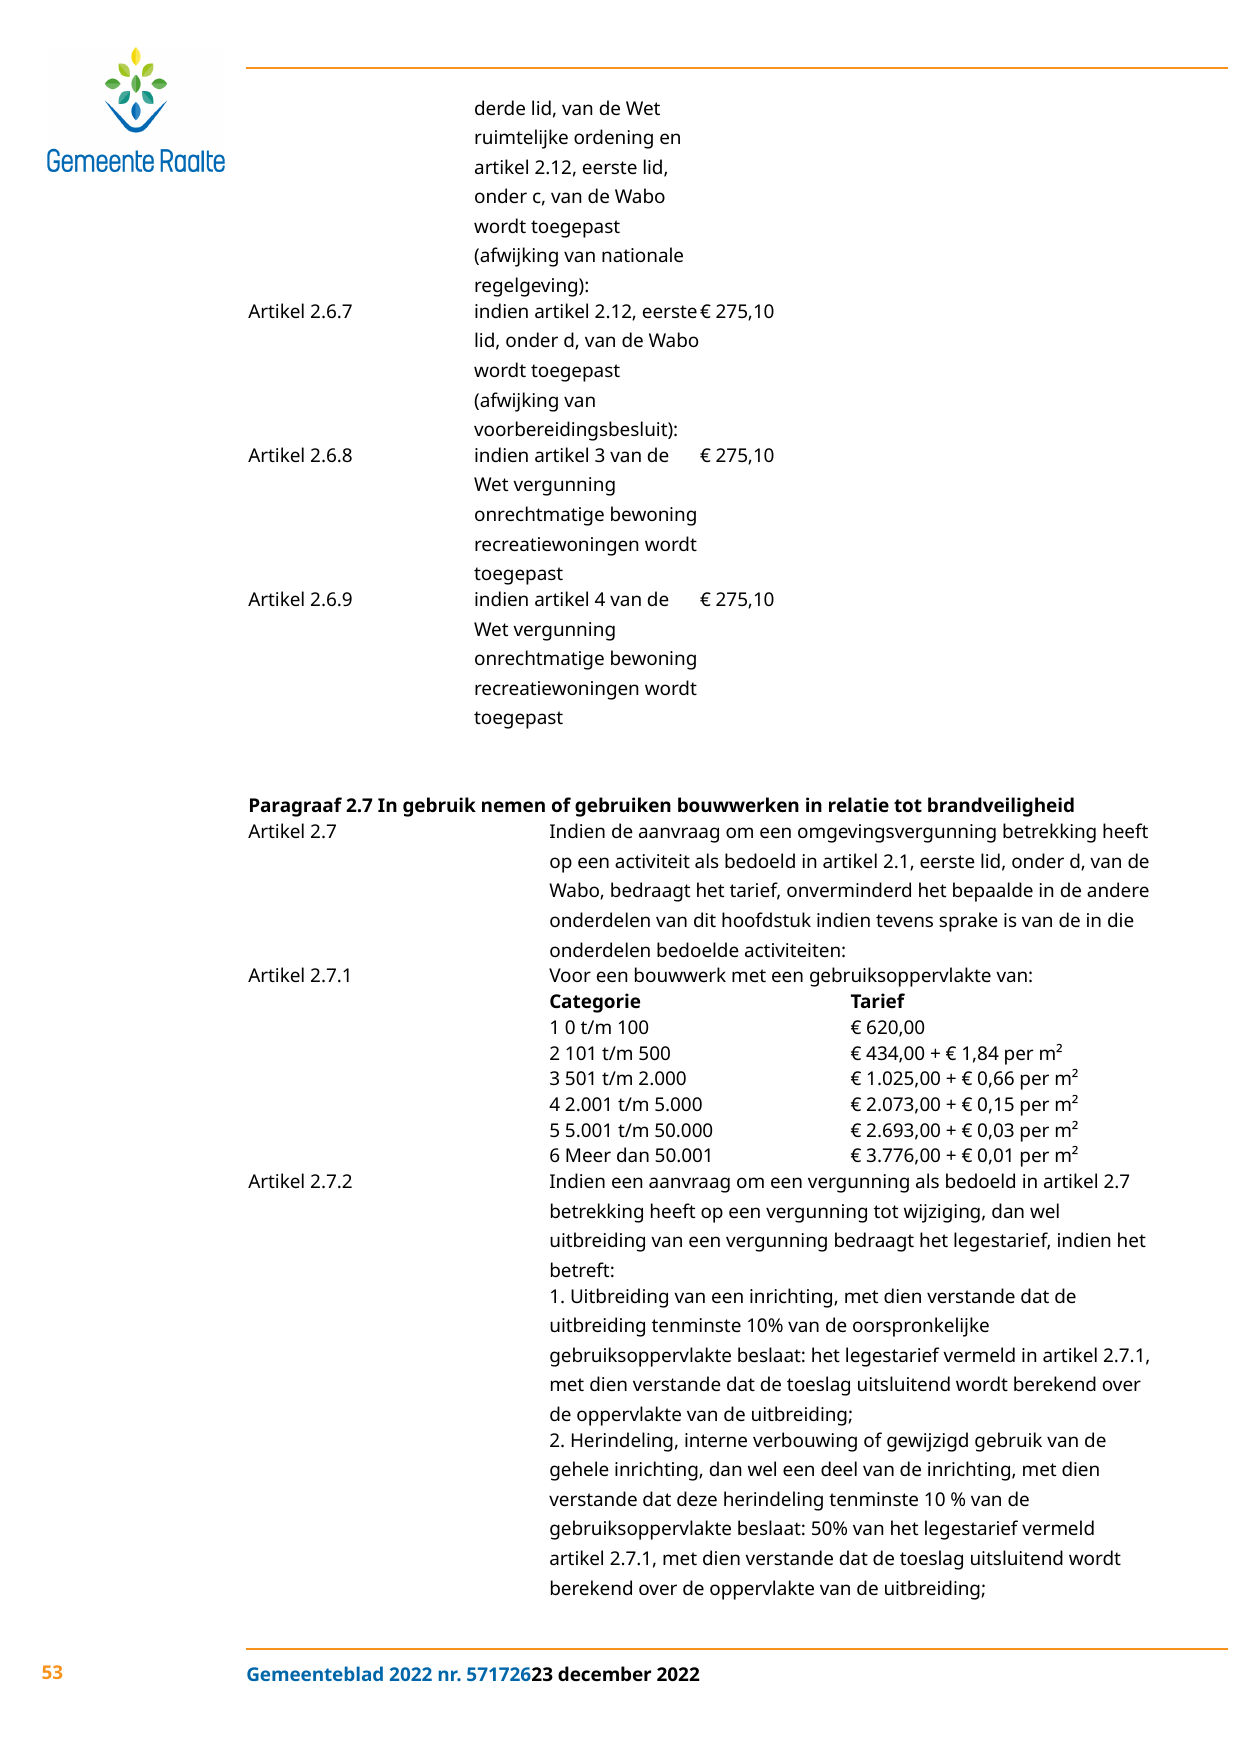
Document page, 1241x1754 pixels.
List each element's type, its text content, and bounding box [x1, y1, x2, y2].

table_cell 5 5.001 t/m 50.000 [549, 1117, 850, 1143]
table_cell [248, 1014, 549, 1040]
table_cell indien artikel 3 van de Wet vergunning onrechtmatige bewoning recreatiewoningen wordt toegepast [474, 442, 700, 586]
table_cell Artikel 2.7.1 [248, 963, 549, 988]
table_cell 4 2.001 t/m 5.000 [549, 1091, 850, 1117]
table_cell [248, 1427, 549, 1601]
table_cell indien artikel 4 van de Wet vergunning onrechtmatige bewoning recreatiewoningen wordt toegepast [474, 586, 700, 730]
table_cell [248, 1091, 549, 1117]
table_cell Voor een bouwwerk met een gebruiksoppervlakte van: [549, 963, 1152, 988]
table_cell [248, 1117, 549, 1143]
table_cell [248, 95, 474, 298]
table_cell [248, 1040, 549, 1065]
table_cell € 3.776,00 + € 0,01 per m² [850, 1143, 1152, 1168]
table_cell € 2.693,00 + € 0,03 per m² [850, 1117, 1152, 1143]
table_cell [248, 1065, 549, 1091]
table_cell € 275,10 [700, 586, 926, 730]
table_cell 2. Herindeling, interne verbouwing of gewijzigd gebruik van de gehele inrichting, dan wel een deel van de inrichting, met dien verstande dat deze herindeling tenminste 10 % van de gebruiksoppervlakte beslaat: 50% van het legestarief vermeld artikel 2.7.1, met dien verstande dat de toeslag uitsluitend wordt berekend over de oppervlakte van de uitbreiding; [549, 1427, 1152, 1601]
table_cell 3 501 t/m 2.000 [549, 1065, 850, 1091]
table_cell Artikel 2.6.9 [248, 586, 474, 730]
table_header Paragraaf 2.7 In gebruik nemen of gebruiken bouwwerken in relatie tot brandveiligheid [248, 793, 1152, 818]
table_cell € 275,10 [700, 298, 926, 442]
table_cell Artikel 2.7 [248, 819, 549, 962]
table_cell € 1.025,00 + € 0,66 per m² [850, 1065, 1152, 1091]
table_cell Indien een aanvraag om een vergunning als bedoeld in artikel 2.7 betrekking heeft op een vergunning tot wijziging, dan wel uitbreiding van een vergunning bedraagt het legestarief, indien het betreft: [549, 1168, 1152, 1283]
table_cell Categorie [549, 988, 850, 1014]
table_cell € 434,00 + € 1,84 per m² [850, 1040, 1152, 1065]
table_cell [248, 988, 549, 1014]
table_cell 2 101 t/m 500 [549, 1040, 850, 1065]
table_cell [700, 95, 926, 298]
table_cell Artikel 2.6.7 [248, 298, 474, 442]
table_cell € 275,10 [700, 442, 926, 586]
table_cell Tarief [850, 988, 1152, 1014]
picture [41, 47, 231, 172]
table_cell [248, 1143, 549, 1168]
table_cell 1. Uitbreiding van een inrichting, met dien verstande dat de uitbreiding tenminste 10% van de oorspronkelijke gebruiksoppervlakte beslaat: het legestarief vermeld in artikel 2.7.1, met dien verstande dat de toeslag uitsluitend wordt berekend over de oppervlakte van de uitbreiding; [549, 1283, 1152, 1427]
table_cell indien artikel 2.12, eerste lid, onder d, van de Wabo wordt toegepast (afwijking van voorbereidingsbesluit): [474, 298, 700, 442]
table_cell 6 Meer dan 50.001 [549, 1143, 850, 1168]
table_cell € 620,00 [850, 1014, 1152, 1040]
table_cell Artikel 2.6.8 [248, 442, 474, 586]
table_cell [248, 1283, 549, 1427]
table_cell Artikel 2.7.2 [248, 1168, 549, 1283]
table_cell derde lid, van de Wet ruimtelijke ordening en artikel 2.12, eerste lid, onder c, van de Wabo wordt toegepast (afwijking van nationale regelgeving): [474, 95, 700, 298]
table_cell Indien de aanvraag om een omgevingsvergunning betrekking heeft op een activiteit als bedoeld in artikel 2.1, eerste lid, onder d, van de Wabo, bedraagt het tarief, onverminderd het bepaalde in de andere onderdelen van dit hoofdstuk indien tevens sprake is van de in die onderdelen bedoelde activiteiten: [549, 819, 1152, 962]
table_cell 1 0 t/m 100 [549, 1014, 850, 1040]
table_cell € 2.073,00 + € 0,15 per m² [850, 1091, 1152, 1117]
